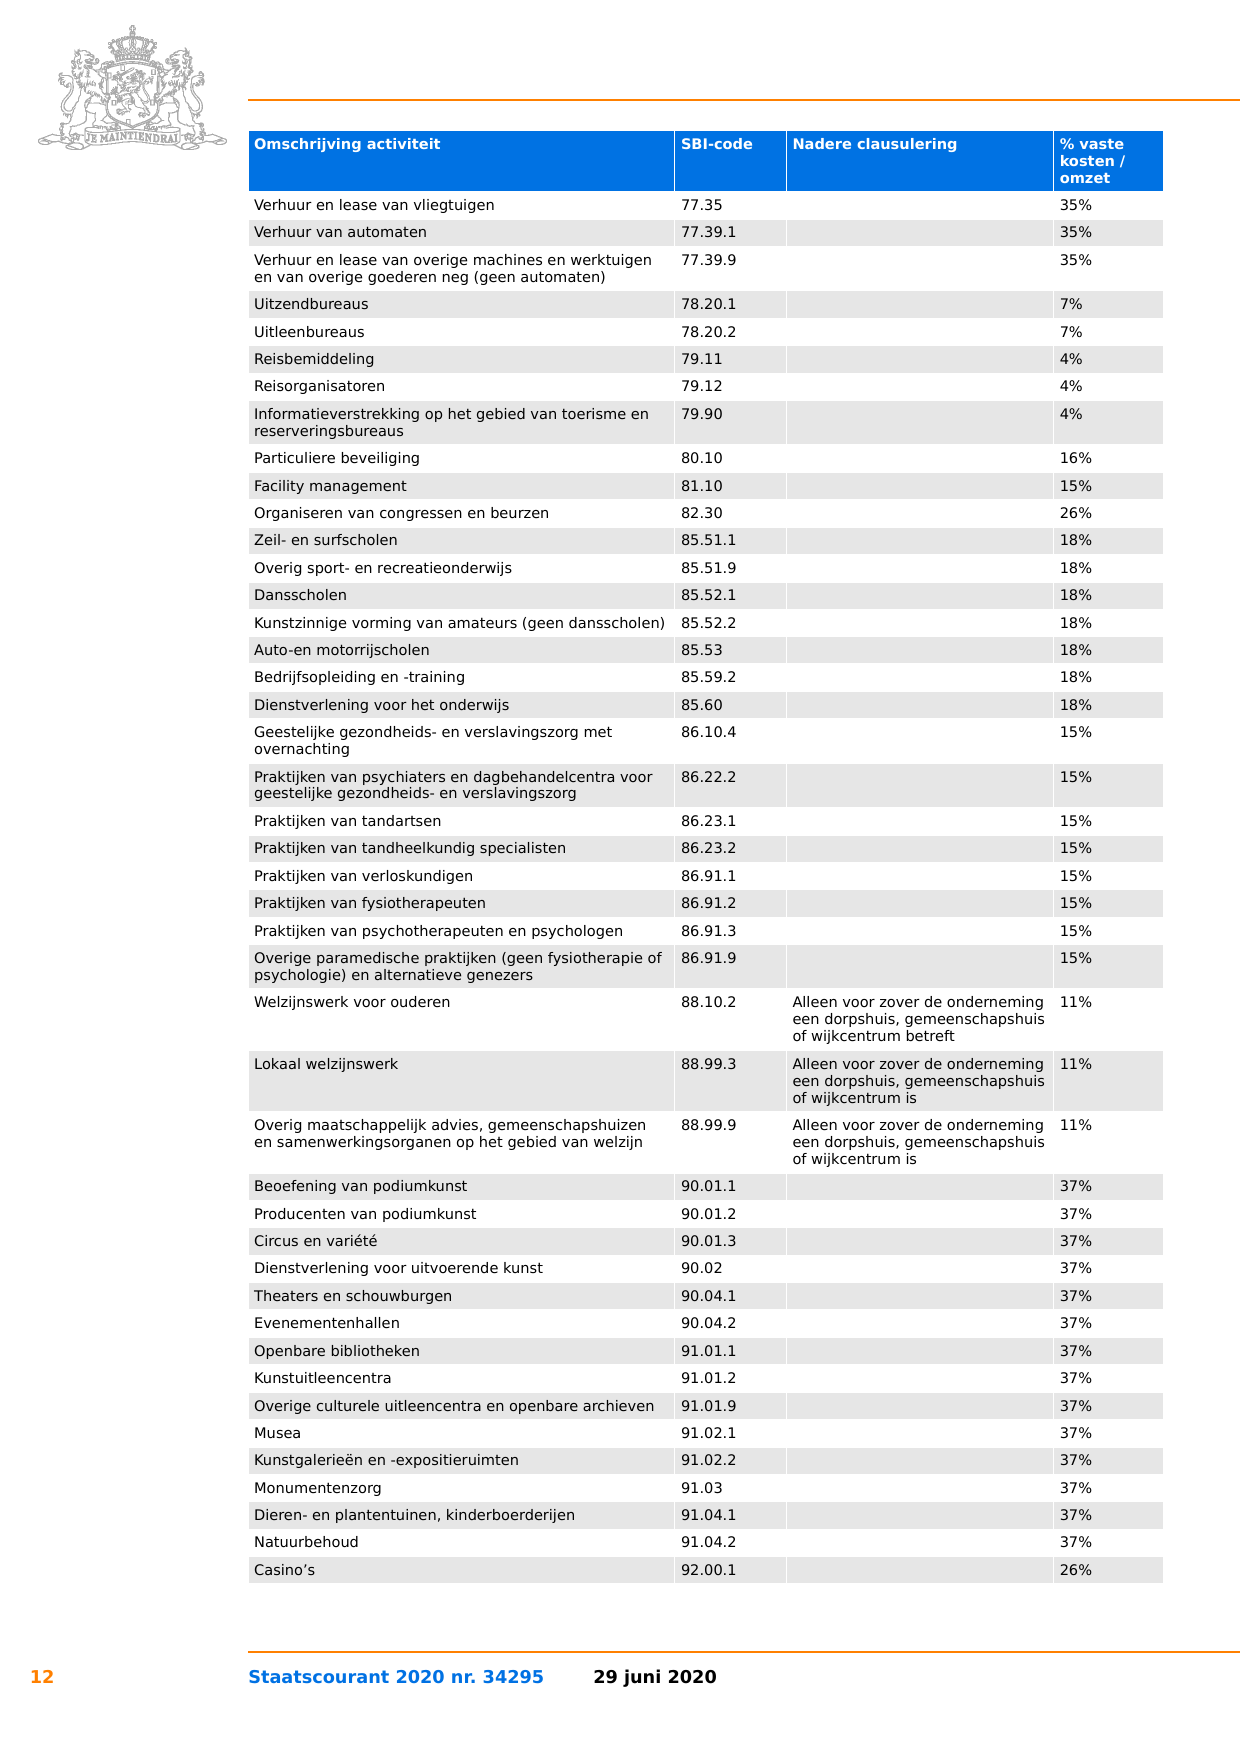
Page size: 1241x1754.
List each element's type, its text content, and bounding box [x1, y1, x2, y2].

table_cell 15% [1054, 808, 1163, 834]
table_cell [787, 808, 1053, 834]
table_cell [787, 374, 1053, 400]
table_cell [787, 1530, 1053, 1556]
table_cell 92.00.1 [675, 1557, 786, 1583]
table_cell [787, 719, 1053, 763]
table_cell 90.02 [675, 1256, 786, 1282]
table_cell 15% [1054, 719, 1163, 763]
table_cell 35% [1054, 192, 1163, 219]
table_cell 82.30 [675, 500, 786, 527]
table_cell 91.03 [675, 1475, 786, 1501]
table_cell 85.51.1 [675, 528, 786, 554]
table_cell Uitleenbureaus [249, 319, 674, 345]
table_cell 37% [1054, 1228, 1163, 1255]
table_cell Informatieverstrekking op het gebied van toerisme en reserveringsbureaus [249, 401, 674, 444]
table_cell 90.04.2 [675, 1311, 786, 1337]
table_cell Praktijken van tandartsen [249, 808, 674, 834]
table_header Omschrijving activiteit [249, 131, 674, 191]
table_cell Praktijken van tandheelkundig specialisten [249, 836, 674, 862]
table_cell 77.39.1 [675, 220, 786, 246]
table_cell 15% [1054, 863, 1163, 889]
table_cell 90.04.1 [675, 1283, 786, 1309]
table_cell Facility management [249, 473, 674, 499]
table_cell Reisbemiddeling [249, 346, 674, 373]
table_cell Overige culturele uitleencentra en openbare archieven [249, 1393, 674, 1419]
table_cell 88.10.2 [675, 990, 786, 1050]
table_cell 80.10 [675, 445, 786, 472]
table_cell 90.01.1 [675, 1174, 786, 1200]
table_cell [787, 1283, 1053, 1309]
table_cell 37% [1054, 1174, 1163, 1200]
table_cell [787, 1256, 1053, 1282]
table_cell [787, 945, 1053, 988]
table_cell [787, 473, 1053, 499]
table_cell Dienstverlening voor uitvoerende kunst [249, 1256, 674, 1282]
table_cell Zeil- en surfscholen [249, 528, 674, 554]
table_cell [787, 637, 1053, 663]
table_cell 37% [1054, 1448, 1163, 1474]
table_cell Dansscholen [249, 583, 674, 609]
table_cell 18% [1054, 555, 1163, 581]
table_cell 18% [1054, 528, 1163, 554]
table_cell 86.23.1 [675, 808, 786, 834]
table_cell [787, 401, 1053, 444]
table_cell 79.12 [675, 374, 786, 400]
table_cell [787, 1174, 1053, 1200]
table_cell Natuurbehoud [249, 1530, 674, 1556]
table_cell Alleen voor zover de onderneming een dorpshuis, gemeenschapshuis of wijkcentrum betreft [787, 990, 1053, 1050]
table_cell Alleen voor zover de onderneming een dorpshuis, gemeenschapshuis of wijkcentrum is [787, 1112, 1053, 1172]
table_cell 37% [1054, 1365, 1163, 1392]
table_cell 4% [1054, 346, 1163, 373]
table_cell 85.53 [675, 637, 786, 663]
table_cell [787, 1420, 1053, 1446]
table_cell Verhuur van automaten [249, 220, 674, 246]
table_cell [787, 1338, 1053, 1364]
table_cell Alleen voor zover de onderneming een dorpshuis, gemeenschapshuis of wijkcentrum is [787, 1051, 1053, 1111]
table_cell 37% [1054, 1311, 1163, 1337]
table_cell [787, 346, 1053, 373]
table_cell Circus en variété [249, 1228, 674, 1255]
table_cell [787, 665, 1053, 691]
table_cell Auto-en motorrijscholen [249, 637, 674, 663]
table_cell Producenten van podiumkunst [249, 1201, 674, 1227]
table_cell 86.91.2 [675, 890, 786, 917]
table_cell 37% [1054, 1393, 1163, 1419]
table_cell 15% [1054, 836, 1163, 862]
table_cell [787, 445, 1053, 472]
table_cell [787, 1365, 1053, 1392]
table_cell Monumentenzorg [249, 1475, 674, 1501]
table_cell 77.39.9 [675, 247, 786, 290]
table_cell [787, 836, 1053, 862]
table_cell 4% [1054, 401, 1163, 444]
table_cell 85.60 [675, 692, 786, 718]
table_cell [787, 192, 1053, 219]
table_header Nadere clausulering [787, 131, 1053, 191]
table_cell [787, 1557, 1053, 1583]
table_cell 15% [1054, 764, 1163, 807]
table_cell 15% [1054, 918, 1163, 944]
table_cell 18% [1054, 637, 1163, 663]
table_cell 91.01.2 [675, 1365, 786, 1392]
table_cell Reisorganisatoren [249, 374, 674, 400]
table_cell Verhuur en lease van overige machines en werktuigen en van overige goederen neg (geen automaten) [249, 247, 674, 290]
table_cell 78.20.1 [675, 291, 786, 318]
table_cell 88.99.9 [675, 1112, 786, 1172]
table_cell 15% [1054, 890, 1163, 917]
table_cell 4% [1054, 374, 1163, 400]
table_cell 37% [1054, 1338, 1163, 1364]
table_cell 35% [1054, 247, 1163, 290]
table_cell [787, 863, 1053, 889]
table_cell [787, 1475, 1053, 1501]
table_cell [787, 528, 1053, 554]
table_cell [787, 764, 1053, 807]
table_cell 18% [1054, 665, 1163, 691]
table_cell Praktijken van verloskundigen [249, 863, 674, 889]
table_cell 90.01.2 [675, 1201, 786, 1227]
table_cell Welzijnswerk voor ouderen [249, 990, 674, 1050]
table_cell Casino’s [249, 1557, 674, 1583]
table_cell 15% [1054, 945, 1163, 988]
table_cell Kunstgalerieën en -expositieruimten [249, 1448, 674, 1474]
table_cell 86.91.3 [675, 918, 786, 944]
table_cell [787, 1228, 1053, 1255]
table_cell 11% [1054, 1051, 1163, 1111]
table_cell 15% [1054, 473, 1163, 499]
table_cell Bedrijfsopleiding en -training [249, 665, 674, 691]
table_cell 26% [1054, 1557, 1163, 1583]
table_cell 91.01.1 [675, 1338, 786, 1364]
table_cell [787, 1448, 1053, 1474]
table_cell Theaters en schouwburgen [249, 1283, 674, 1309]
table_cell Praktijken van psychiaters en dagbehandelcentra voor geestelijke gezondheids- en verslavingszorg [249, 764, 674, 807]
table_cell 90.01.3 [675, 1228, 786, 1255]
table_cell [787, 247, 1053, 290]
table_cell 16% [1054, 445, 1163, 472]
table_cell 11% [1054, 990, 1163, 1050]
table_cell 85.51.9 [675, 555, 786, 581]
table_cell [787, 890, 1053, 917]
table_header % vaste kosten / omzet [1054, 131, 1163, 191]
table_cell [787, 1393, 1053, 1419]
table_cell Overig sport- en recreatieonderwijs [249, 555, 674, 581]
table_cell Openbare bibliotheken [249, 1338, 674, 1364]
table_cell 7% [1054, 319, 1163, 345]
table_cell Praktijken van fysiotherapeuten [249, 890, 674, 917]
table_cell Uitzendbureaus [249, 291, 674, 318]
table_cell Overige paramedische praktijken (geen fysiotherapie of psychologie) en alternatieve genezers [249, 945, 674, 988]
table_cell 18% [1054, 610, 1163, 636]
table_cell Overig maatschappelijk advies, gemeenschapshuizen en samenwerkingsorganen op het gebied van welzijn [249, 1112, 674, 1172]
table_cell [787, 1311, 1053, 1337]
table_cell Praktijken van psychotherapeuten en psychologen [249, 918, 674, 944]
table_cell 79.90 [675, 401, 786, 444]
table_cell [787, 1502, 1053, 1529]
table_cell [787, 583, 1053, 609]
table_cell 91.02.2 [675, 1448, 786, 1474]
table_cell 37% [1054, 1420, 1163, 1446]
table_cell 85.52.2 [675, 610, 786, 636]
table_cell 18% [1054, 583, 1163, 609]
table_cell Lokaal welzijnswerk [249, 1051, 674, 1111]
table_cell [787, 610, 1053, 636]
table_cell Musea [249, 1420, 674, 1446]
table_cell [787, 692, 1053, 718]
table_cell 86.10.4 [675, 719, 786, 763]
table_cell 78.20.2 [675, 319, 786, 345]
table_cell Kunstzinnige vorming van amateurs (geen dansscholen) [249, 610, 674, 636]
table_cell 77.35 [675, 192, 786, 219]
table_cell [787, 500, 1053, 527]
table_cell [787, 291, 1053, 318]
table_cell 37% [1054, 1283, 1163, 1309]
table_cell 37% [1054, 1256, 1163, 1282]
table_cell 86.91.9 [675, 945, 786, 988]
table_cell 86.91.1 [675, 863, 786, 889]
table_cell 37% [1054, 1475, 1163, 1501]
table_cell 37% [1054, 1502, 1163, 1529]
table_cell 91.02.1 [675, 1420, 786, 1446]
table_cell 91.04.1 [675, 1502, 786, 1529]
table_cell 86.22.2 [675, 764, 786, 807]
table_cell Kunstuitleencentra [249, 1365, 674, 1392]
table_cell 91.04.2 [675, 1530, 786, 1556]
table_cell 85.52.1 [675, 583, 786, 609]
table_cell Geestelijke gezondheids- en verslavingszorg met overnachting [249, 719, 674, 763]
table_cell 91.01.9 [675, 1393, 786, 1419]
table_cell 81.10 [675, 473, 786, 499]
table_cell 35% [1054, 220, 1163, 246]
table_cell Beoefening van podiumkunst [249, 1174, 674, 1200]
table_cell [787, 319, 1053, 345]
table_cell Verhuur en lease van vliegtuigen [249, 192, 674, 219]
picture [38, 25, 227, 150]
table_cell 79.11 [675, 346, 786, 373]
table_cell 37% [1054, 1530, 1163, 1556]
table_cell [787, 1201, 1053, 1227]
table_header SBI-code [675, 131, 786, 191]
table_cell Evenementenhallen [249, 1311, 674, 1337]
table_cell 7% [1054, 291, 1163, 318]
table_cell Dienstverlening voor het onderwijs [249, 692, 674, 718]
table_cell 11% [1054, 1112, 1163, 1172]
table_cell 88.99.3 [675, 1051, 786, 1111]
table_cell 18% [1054, 692, 1163, 718]
table_cell [787, 220, 1053, 246]
table_cell [787, 918, 1053, 944]
table_cell Particuliere beveiliging [249, 445, 674, 472]
table_cell 85.59.2 [675, 665, 786, 691]
table_cell [787, 555, 1053, 581]
table_cell 37% [1054, 1201, 1163, 1227]
table_cell 26% [1054, 500, 1163, 527]
table_cell 86.23.2 [675, 836, 786, 862]
table_cell Dieren- en plantentuinen, kinderboerderijen [249, 1502, 674, 1529]
table_cell Organiseren van congressen en beurzen [249, 500, 674, 527]
